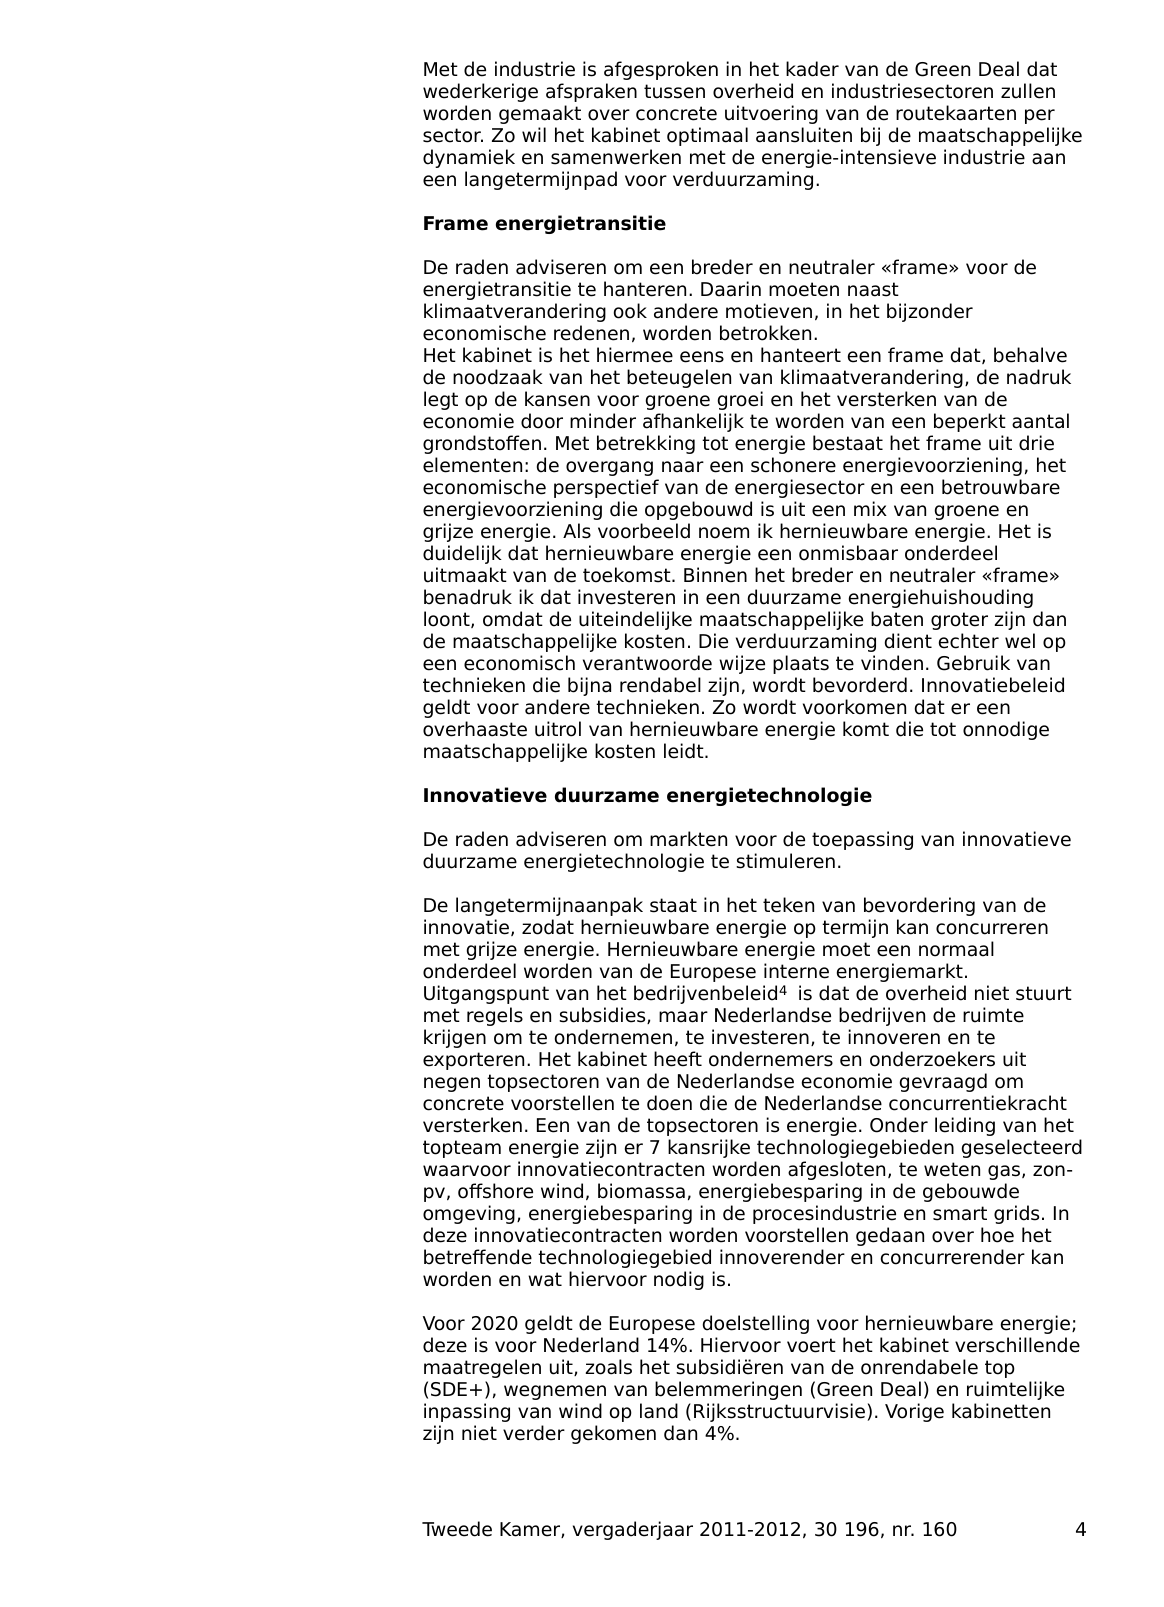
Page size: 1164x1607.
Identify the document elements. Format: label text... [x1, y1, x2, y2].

text De langetermijnaanpak staat in het teken van bevordering van de innovatie, zodat hernieuwbare energie op termijn kan concurreren met grijze energie. Hernieuwbare energie moet een normaal onderdeel worden van de Europese interne energiemarkt. Uitgangspunt van het bedrijvenbeleid4 is dat de overheid niet stuurt met regels en subsidies, maar Nederlandse bedrijven de ruimte krijgen om te ondernemen, te investeren, te innoveren en te exporteren. Het kabinet heeft ondernemers en onderzoekers uit negen topsectoren van de Nederlandse economie gevraagd om concrete voorstellen te doen die de Nederlandse concurrentiekracht versterken. Een van de topsectoren is energie. Onder leiding van het topteam energie zijn er 7 kansrijke technologiegebieden geselecteerd waarvoor innovatiecontracten worden afgesloten, te weten gas, zon-pv, offshore wind, biomassa, energiebesparing in de gebouwde omgeving, energiebesparing in de procesindustrie en smart grids. In deze innovatiecontracten worden voorstellen gedaan over hoe het betreffende technologiegebied innoverender en concurrerender kan worden en wat hiervoor nodig is. [422, 895, 1087, 1291]
text Voor 2020 geldt de Europese doelstelling voor hernieuwbare energie; deze is voor Nederland 14%. Hiervoor voert het kabinet verschillende maatregelen uit, zoals het subsidiëren van de onrendabele top (SDE+), wegnemen van belemmeringen (Green Deal) en ruimtelijke inpassing van wind op land (Rijksstructuurvisie). Vorige kabinetten zijn niet verder gekomen dan 4%. [422, 1313, 1087, 1445]
subtitle Frame energietransitie [422, 213, 1087, 235]
text De raden adviseren om markten voor de toepassing van innovatieve duurzame energietechnologie te stimuleren. [422, 829, 1087, 873]
text Het kabinet is het hiermee eens en hanteert een frame dat, behalve de noodzaak van het beteugelen van klimaatverandering, de nadruk legt op de kansen voor groene groei en het versterken van de economie door minder afhankelijk te worden van een beperkt aantal grondstoffen. Met betrekking tot energie bestaat het frame uit drie elementen: de overgang naar een schonere energievoorziening, het economische perspectief van de energiesector en een betrouwbare energievoorziening die opgebouwd is uit een mix van groene en grijze energie. Als voorbeeld noem ik hernieuwbare energie. Het is duidelijk dat hernieuwbare energie een onmisbaar onderdeel uitmaakt van de toekomst. Binnen het breder en neutraler «frame» benadruk ik dat investeren in een duurzame energiehuishouding loont, omdat de uiteindelijke maatschappelijke baten groter zijn dan de maatschappelijke kosten. Die verduurzaming dient echter wel op een economisch verantwoorde wijze plaats te vinden. Gebruik van technieken die bijna rendabel zijn, wordt bevorderd. Innovatiebeleid geldt voor andere technieken. Zo wordt voorkomen dat er een overhaaste uitrol van hernieuwbare energie komt die tot onnodige maatschappelijke kosten leidt. [422, 345, 1087, 763]
subtitle Innovatieve duurzame energietechnologie [422, 785, 1087, 807]
text De raden adviseren om een breder en neutraler «frame» voor de energietransitie te hanteren. Daarin moeten naast klimaatverandering ook andere motieven, in het bijzonder economische redenen, worden betrokken. [422, 257, 1087, 345]
text Met de industrie is afgesproken in het kader van de Green Deal dat wederkerige afspraken tussen overheid en industriesectoren zullen worden gemaakt over concrete uitvoering van de routekaarten per sector. Zo wil het kabinet optimaal aansluiten bij de maatschappelijke dynamiek en samenwerken met de energie-intensieve industrie aan een langetermijnpad voor verduurzaming. [422, 59, 1087, 191]
